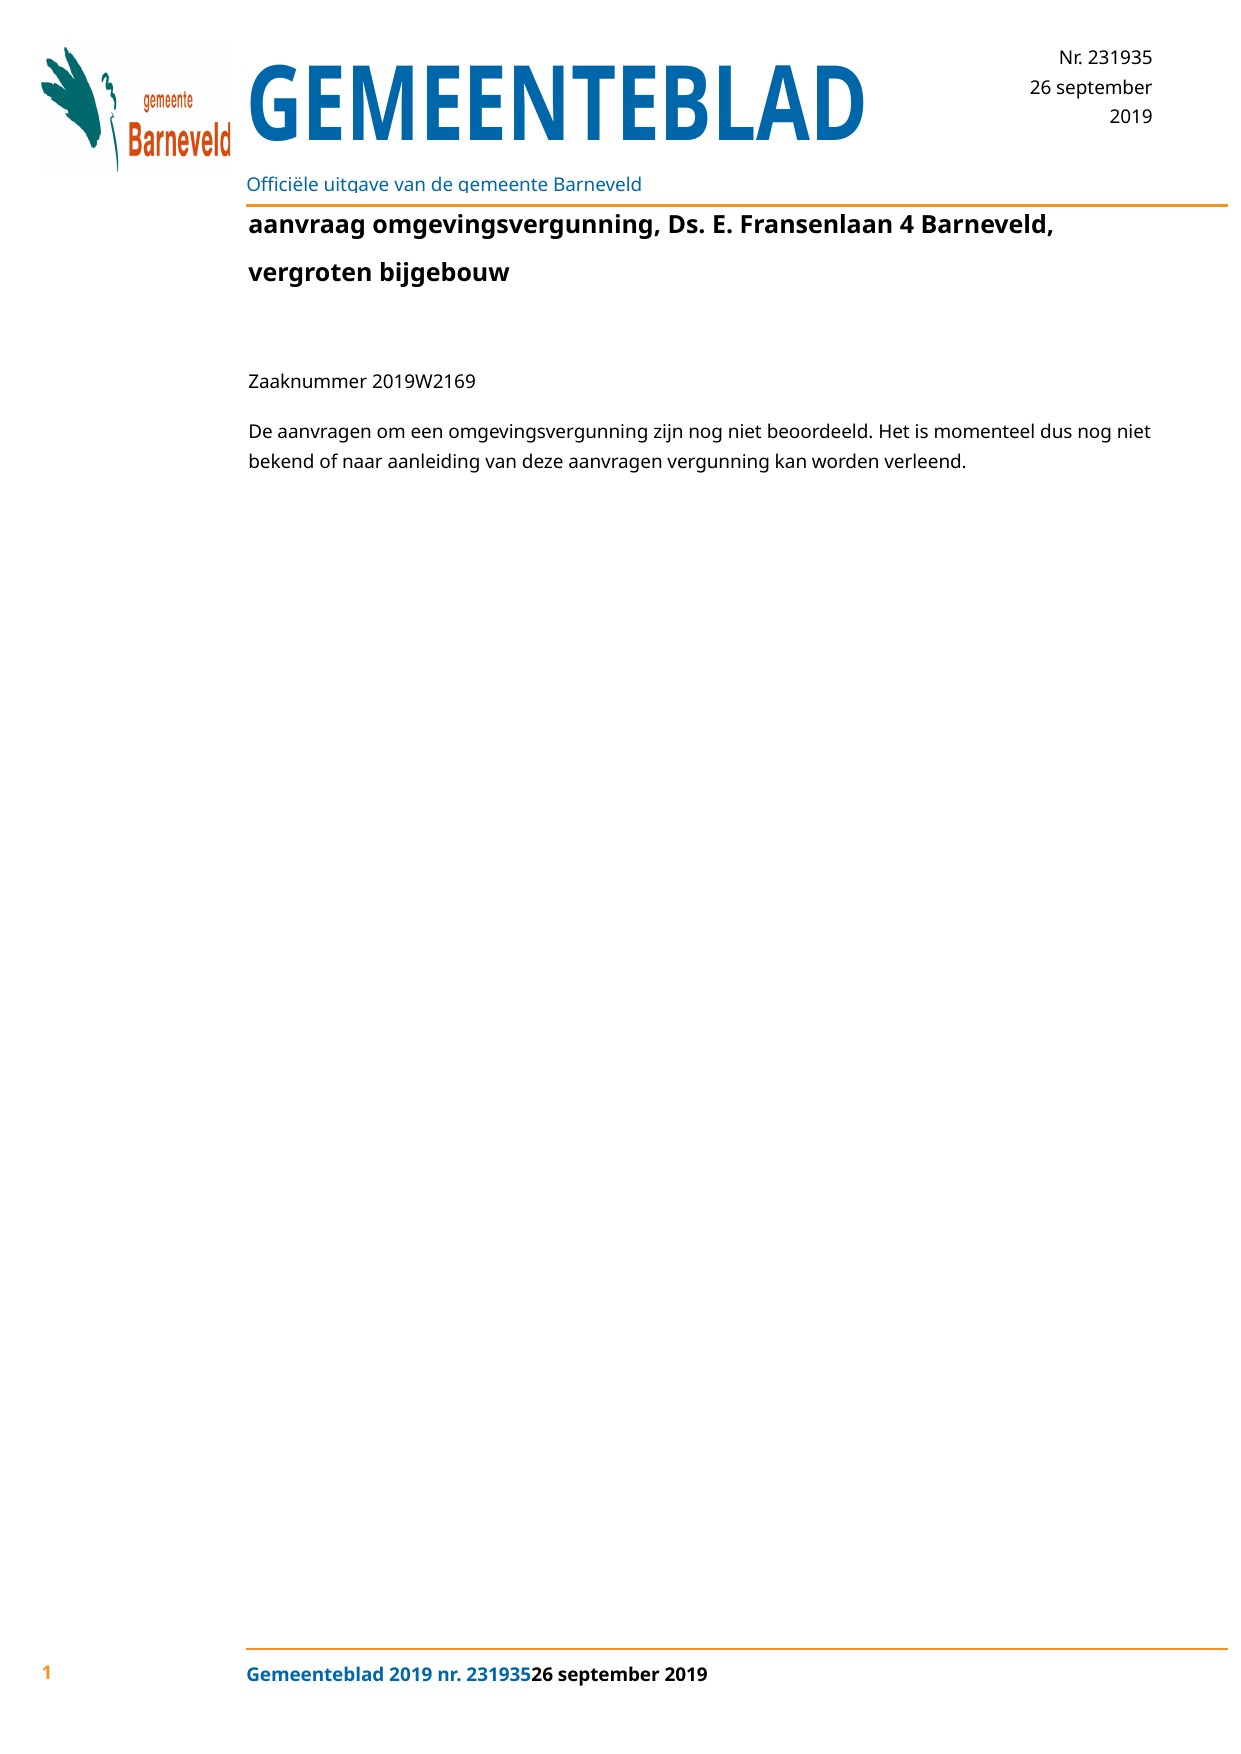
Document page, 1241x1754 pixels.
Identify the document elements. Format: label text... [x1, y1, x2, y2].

text De aanvragen om een omgevingsvergunning zijn nog niet beoordeeld. Het is momenteel dus nog niet bekend of naar aanleiding van deze aanvragen vergunning kan worden verleend. [248, 419, 1152, 474]
picture [41, 47, 231, 172]
text aanvraag omgevingsvergunning, Ds. E. Fransenlaan 4 Barneveld, vergroten bijgebouw [248, 207, 1152, 288]
text Zaaknummer 2019W2169 [248, 368, 1152, 394]
